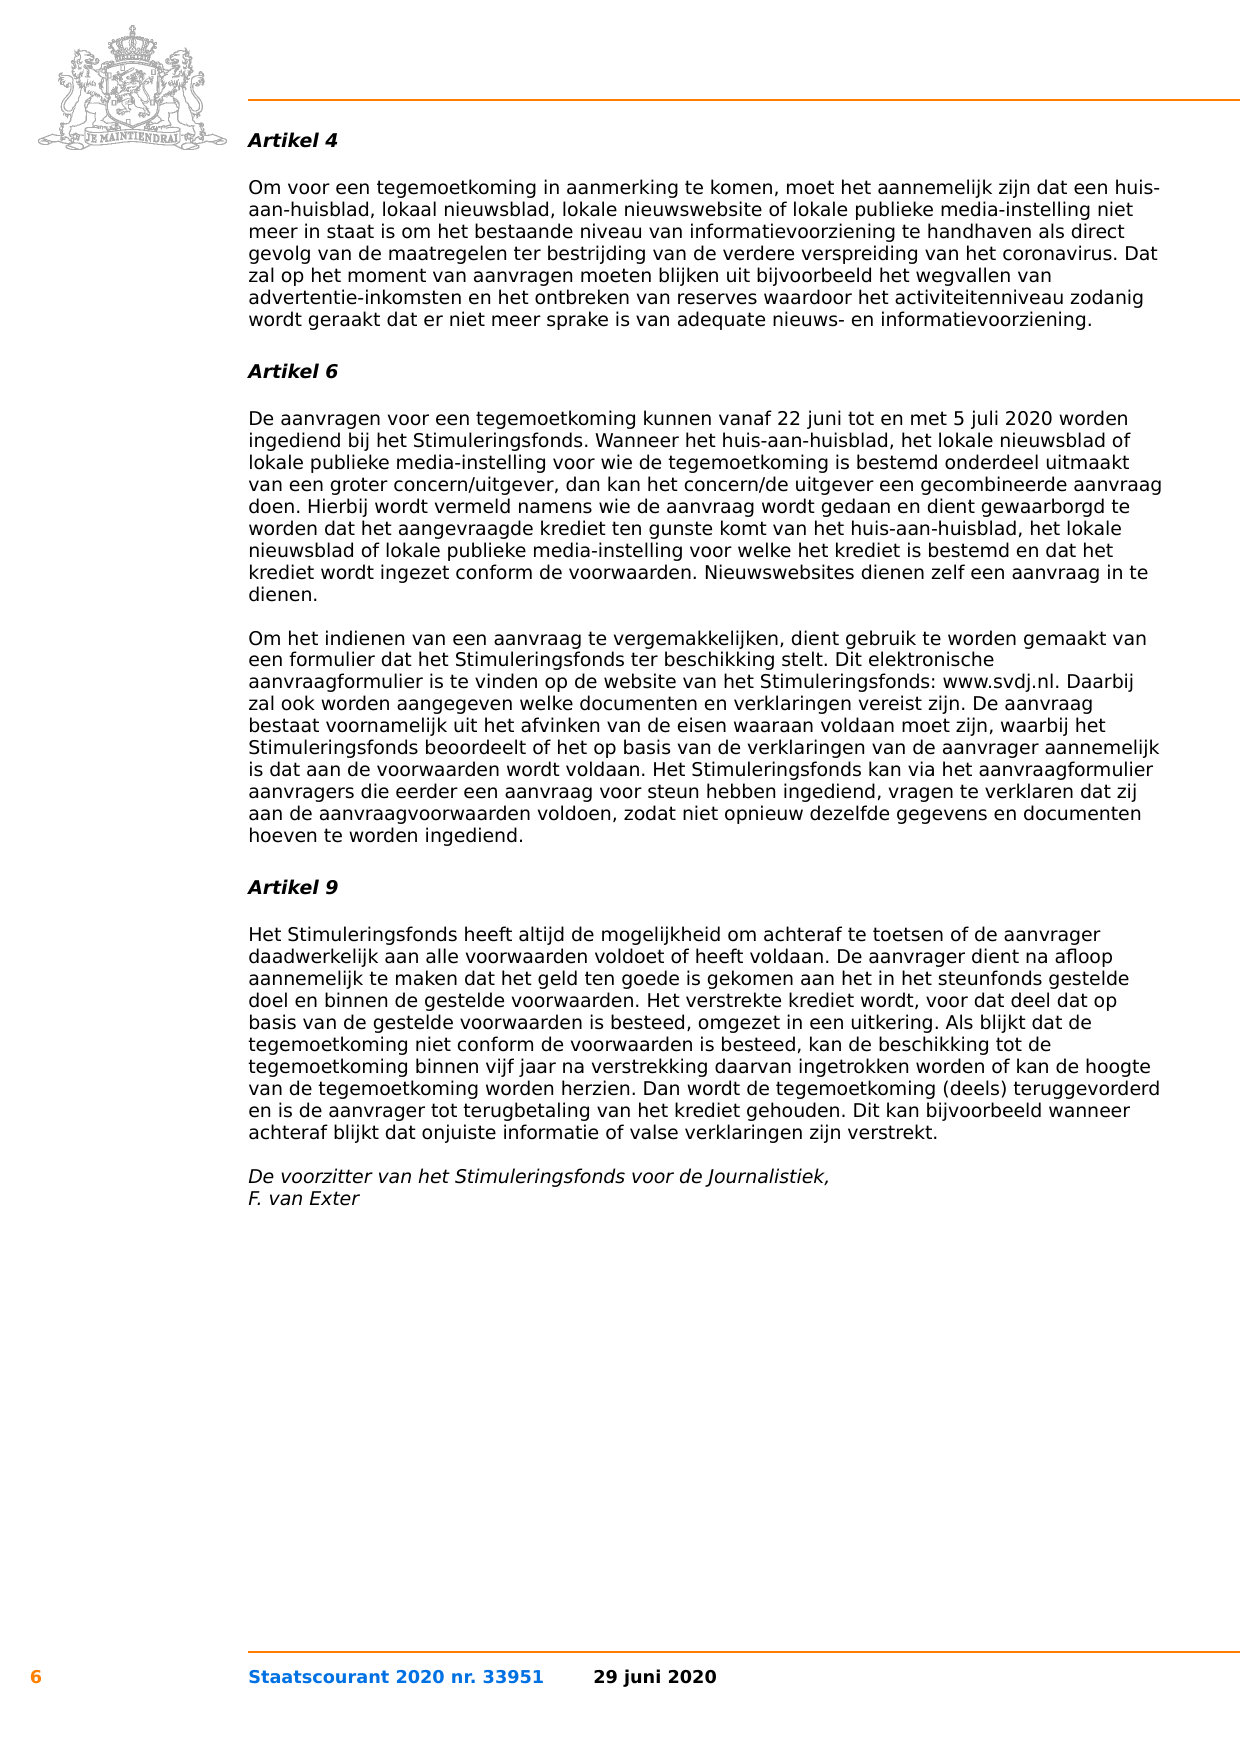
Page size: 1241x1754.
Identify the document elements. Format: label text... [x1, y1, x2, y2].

text De aanvragen voor een tegemoetkoming kunnen vanaf 22 juni tot en met 5 juli 2020 worden ingediend bij het Stimuleringsfonds. Wanneer het huis-aan-huisblad, het lokale nieuwsblad of lokale publieke media-instelling voor wie de tegemoetkoming is bestemd onderdeel uitmaakt van een groter concern/uitgever, dan kan het concern/de uitgever een gecombineerde aanvraag doen. Hierbij wordt vermeld namens wie de aanvraag wordt gedaan en dient gewaarborgd te worden dat het aangevraagde krediet ten gunste komt van het huis-aan-huisblad, het lokale nieuwsblad of lokale publieke media-instelling voor welke het krediet is bestemd en dat het krediet wordt ingezet conform de voorwaarden. Nieuwswebsites dienen zelf een aanvraag in te dienen. [248, 408, 1163, 606]
subtitle Artikel 9 [248, 877, 1163, 899]
text Om voor een tegemoetkoming in aanmerking te komen, moet het aannemelijk zijn dat een huis-aan-huisblad, lokaal nieuwsblad, lokale nieuwswebsite of lokale publieke media-instelling niet meer in staat is om het bestaande niveau van informatievoorziening te handhaven als direct gevolg van de maatregelen ter bestrijding van de verdere verspreiding van het coronavirus. Dat zal op het moment van aanvragen moeten blijken uit bijvoorbeeld het wegvallen van advertentie-inkomsten en het ontbreken van reserves waardoor het activiteitenniveau zodanig wordt geraakt dat er niet meer sprake is van adequate nieuws- en informatievoorziening. [248, 177, 1163, 331]
subtitle Artikel 4 [248, 130, 1163, 152]
text Om het indienen van een aanvraag te vergemakkelijken, dient gebruik te worden gemaakt van een formulier dat het Stimuleringsfonds ter beschikking stelt. Dit elektronische aanvraagformulier is te vinden op de website van het Stimuleringsfonds: www.svdj.nl. Daarbij zal ook worden aangegeven welke documenten en verklaringen vereist zijn. De aanvraag bestaat voornamelijk uit het afvinken van de eisen waaraan voldaan moet zijn, waarbij het Stimuleringsfonds beoordeelt of het op basis van de verklaringen van de aanvrager aannemelijk is dat aan de voorwaarden wordt voldaan. Het Stimuleringsfonds kan via het aanvraagformulier aanvragers die eerder een aanvraag voor steun hebben ingediend, vragen te verklaren dat zij aan de aanvraagvoorwaarden voldoen, zodat niet opnieuw dezelfde gegevens en documenten hoeven te worden ingediend. [248, 627, 1163, 847]
text Het Stimuleringsfonds heeft altijd de mogelijkheid om achteraf te toetsen of de aanvrager daadwerkelijk aan alle voorwaarden voldoet of heeft voldaan. De aanvrager dient na afloop aannemelijk te maken dat het geld ten goede is gekomen aan het in het steunfonds gestelde doel en binnen de gestelde voorwaarden. Het verstrekte krediet wordt, voor dat deel dat op basis van de gestelde voorwaarden is besteed, omgezet in een uitkering. Als blijkt dat de tegemoetkoming niet conform de voorwaarden is besteed, kan de beschikking tot de tegemoetkoming binnen vijf jaar na verstrekking daarvan ingetrokken worden of kan de hoogte van de tegemoetkoming worden herzien. Dan wordt de tegemoetkoming (deels) teruggevorderd en is de aanvrager tot terugbetaling van het krediet gehouden. Dit kan bijvoorbeeld wanneer achteraf blijkt dat onjuiste informatie of valse verklaringen zijn verstrekt. [248, 924, 1163, 1144]
subtitle Artikel 6 [248, 361, 1163, 383]
text De voorzitter van het Stimuleringsfonds voor de Journalistiek, F. van Exter [248, 1166, 1163, 1210]
picture [38, 25, 227, 150]
